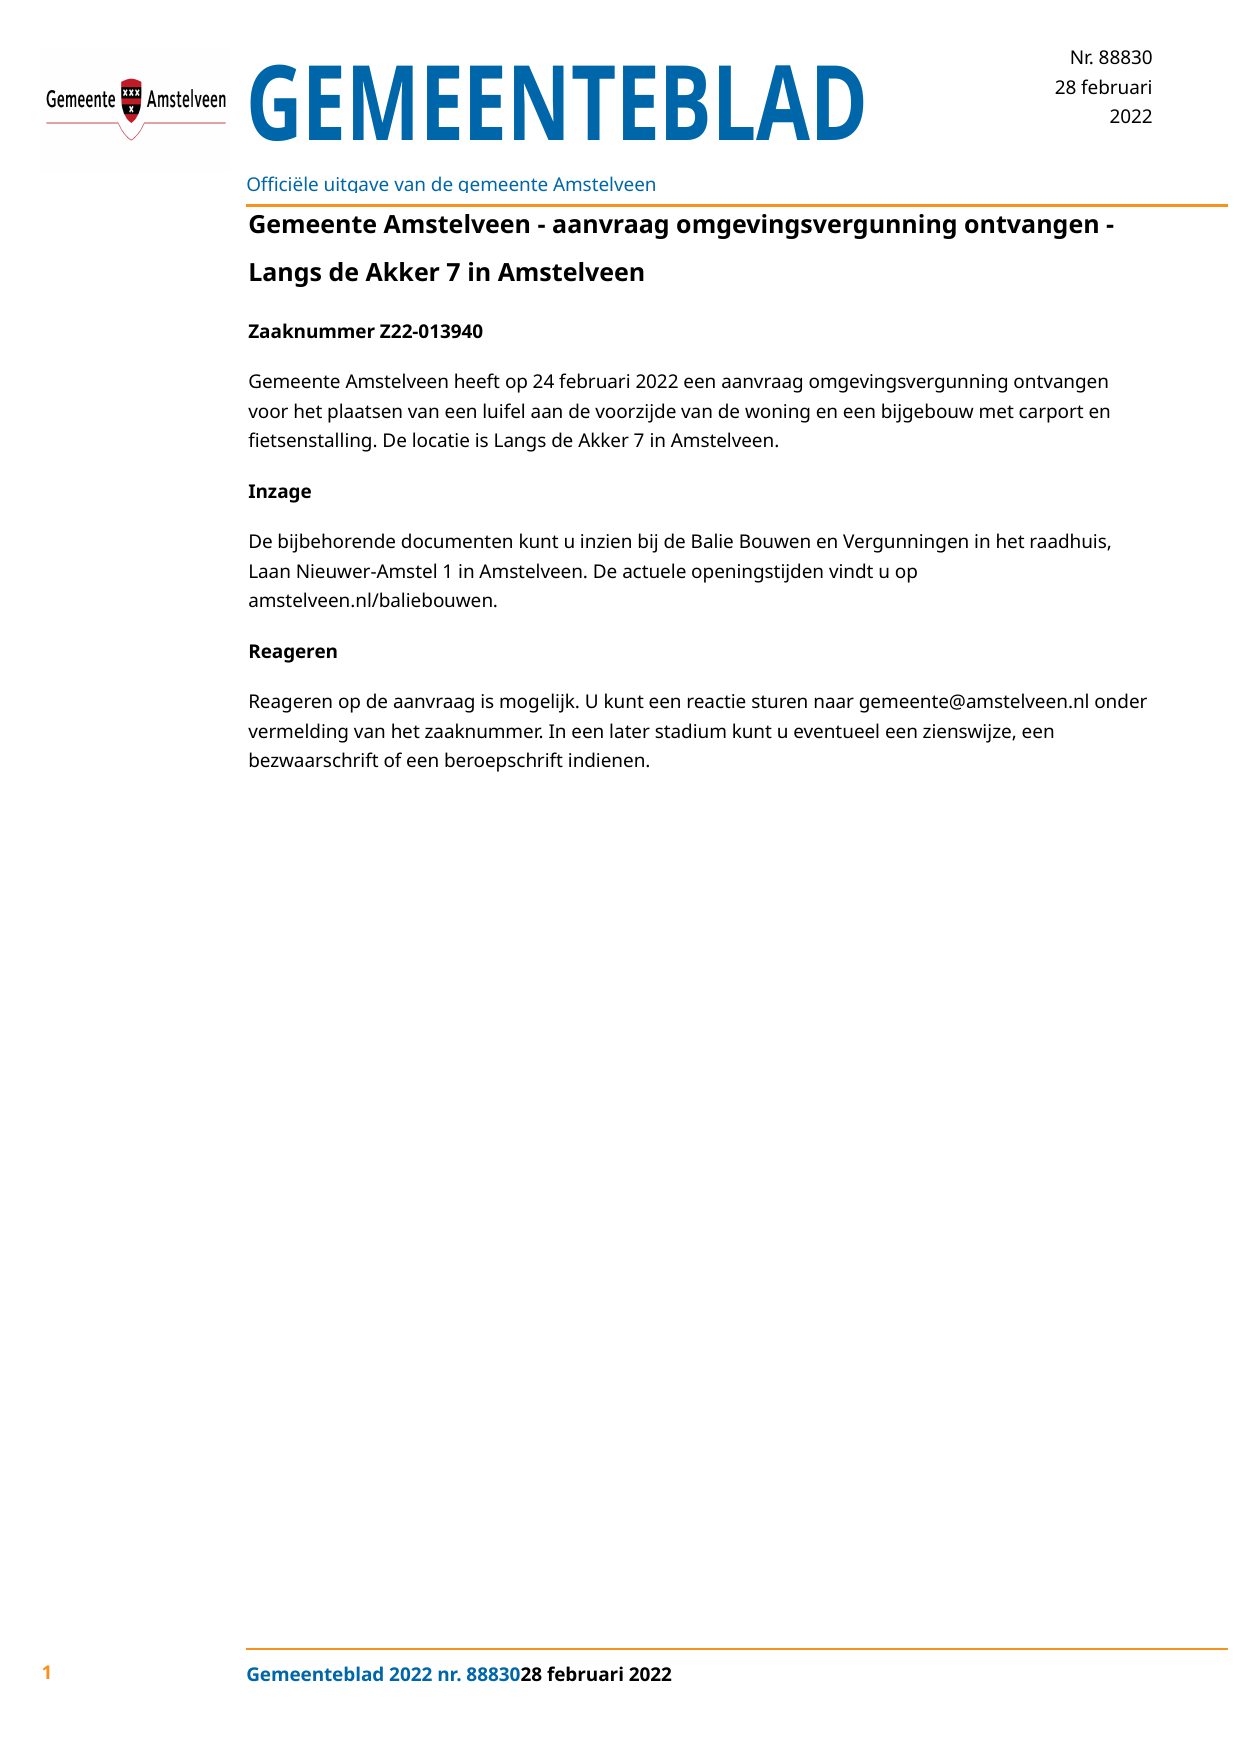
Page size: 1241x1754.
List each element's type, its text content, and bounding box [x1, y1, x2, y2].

text De bijbehorende documenten kunt u inzien bij de Balie Bouwen en Vergunningen in het raadhuis, Laan Nieuwer-Amstel 1 in Amstelveen. De actuele openingstijden vindt u op amstelveen.nl/baliebouwen. [248, 528, 1152, 613]
picture [41, 47, 231, 172]
text Reageren [248, 638, 1152, 664]
text Reageren op de aanvraag is mogelijk. U kunt een reactie sturen naar gemeente@amstelveen.nl onder vermelding van het zaaknummer. In een later stadium kunt u eventueel een zienswijze, een bezwaarschrift of een beroepschrift indienen. [248, 688, 1152, 773]
text Inzage [248, 478, 1152, 504]
text Zaaknummer Z22-013940 [248, 318, 1152, 344]
text Gemeente Amstelveen heeft op 24 februari 2022 een aanvraag omgevingsvergunning ontvangen voor het plaatsen van een luifel aan de voorzijde van de woning en een bijgebouw met carport en fietsenstalling. De locatie is Langs de Akker 7 in Amstelveen. [248, 368, 1152, 453]
text Gemeente Amstelveen - aanvraag omgevingsvergunning ontvangen - Langs de Akker 7 in Amstelveen [248, 207, 1152, 288]
